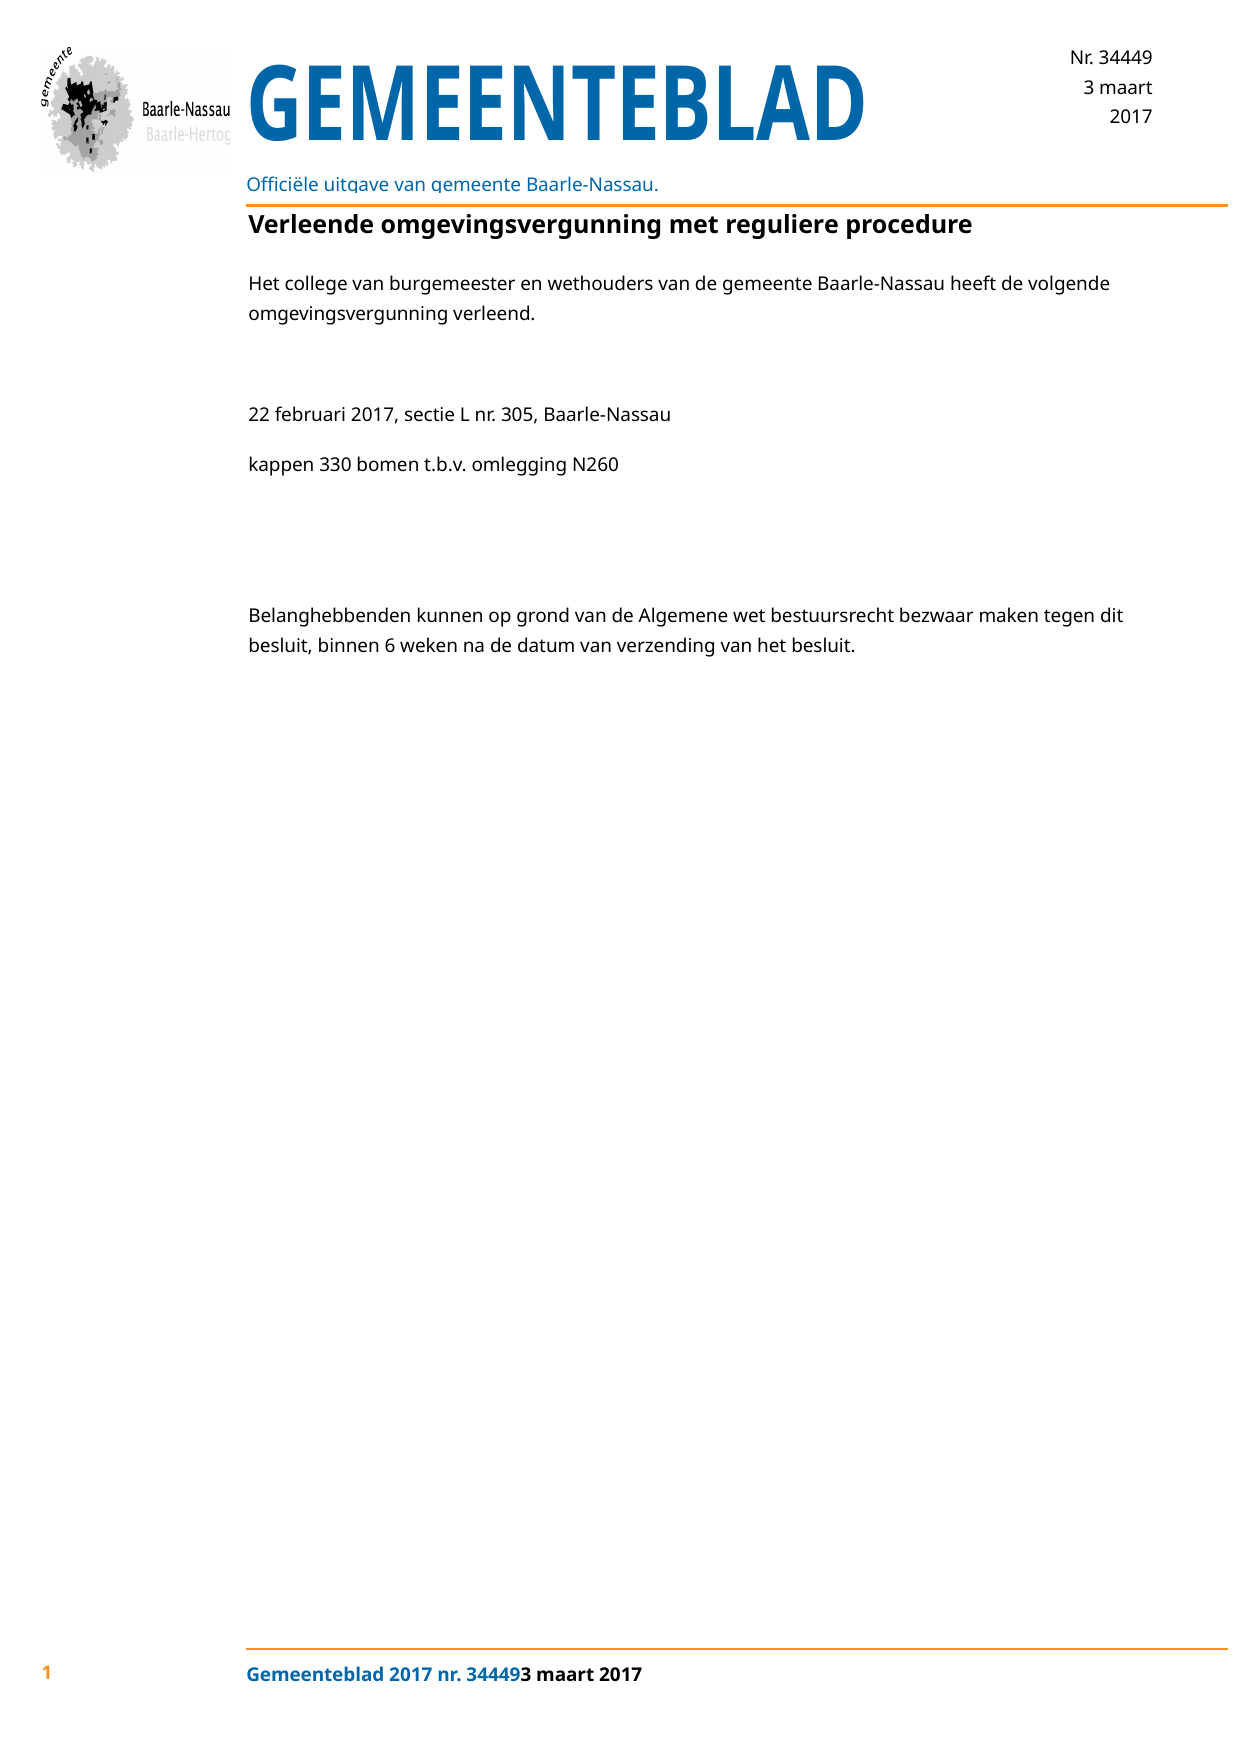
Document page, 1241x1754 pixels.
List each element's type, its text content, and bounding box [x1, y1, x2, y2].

text 22 februari 2017, sectie L nr. 305, Baarle-Nassau [248, 401, 1152, 426]
text kappen 330 bomen t.b.v. omlegging N260 [248, 451, 1152, 477]
text Belanghebbenden kunnen op grond van de Algemene wet bestuursrecht bezwaar maken tegen dit besluit, binnen 6 weken na de datum van verzending van het besluit. [248, 602, 1152, 658]
text Verleende omgevingsvergunning met reguliere procedure [248, 207, 1152, 241]
picture [41, 47, 231, 172]
text Het college van burgemeester en wethouders van de gemeente Baarle-Nassau heeft de volgende omgevingsvergunning verleend. [248, 270, 1152, 326]
